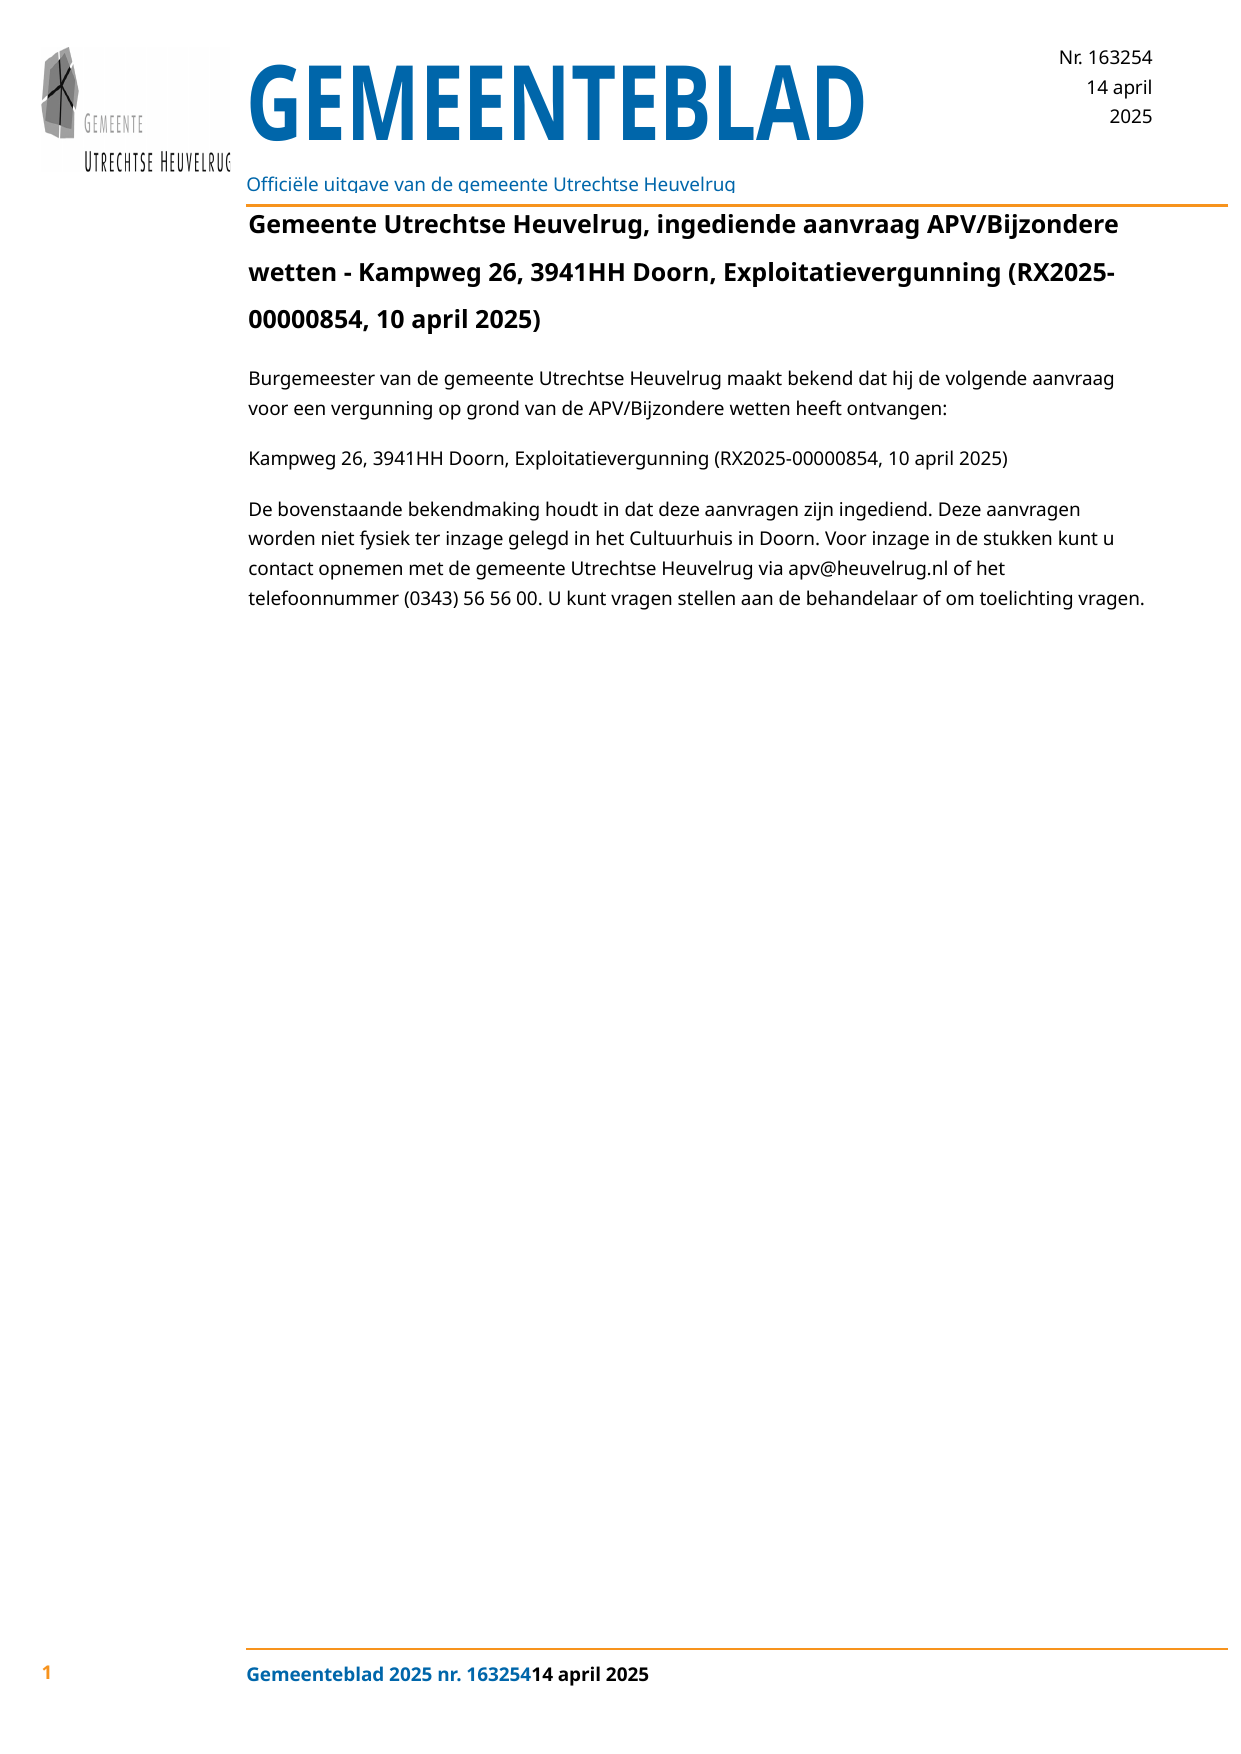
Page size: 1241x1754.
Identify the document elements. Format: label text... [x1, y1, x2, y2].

text Burgemeester van de gemeente Utrechtse Heuvelrug maakt bekend dat hij de volgende aanvraag voor een vergunning op grond van de APV/Bijzondere wetten heeft ontvangen: [248, 366, 1152, 421]
text Gemeente Utrechtse Heuvelrug, ingediende aanvraag APV/Bijzondere wetten - Kampweg 26, 3941HH Doorn, Exploitatievergunning (RX2025-00000854, 10 april 2025) [248, 207, 1152, 336]
text Kampweg 26, 3941HH Doorn, Exploitatievergunning (RX2025-00000854, 10 april 2025) [248, 446, 1152, 471]
picture [41, 47, 231, 172]
text De bovenstaande bekendmaking houdt in dat deze aanvragen zijn ingediend. Deze aanvragen worden niet fysiek ter inzage gelegd in het Cultuurhuis in Doorn. Voor inzage in de stukken kunt u contact opnemen met de gemeente Utrechtse Heuvelrug via apv@heuvelrug.nl of het telefoonnummer (0343) 56 56 00. U kunt vragen stellen aan de behandelaar of om toelichting vragen. [248, 496, 1152, 610]
